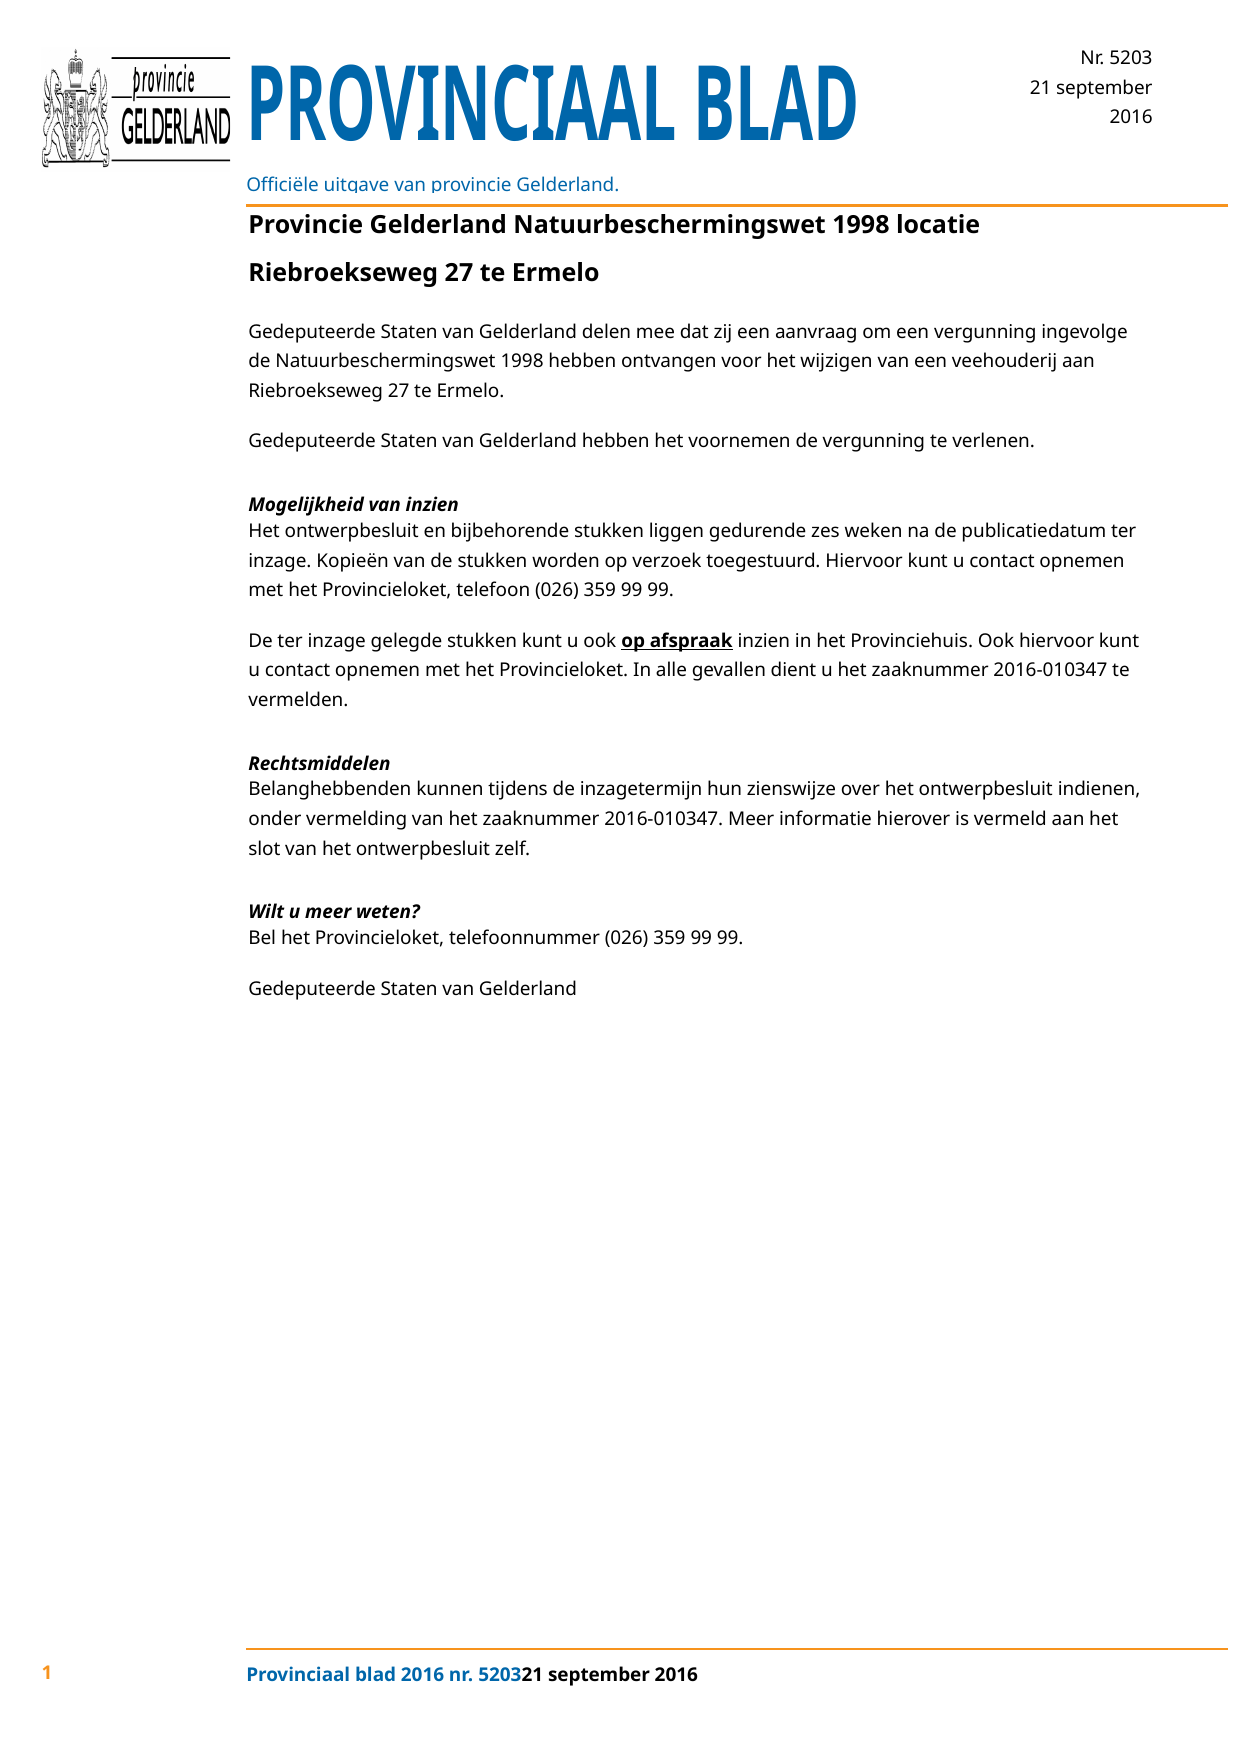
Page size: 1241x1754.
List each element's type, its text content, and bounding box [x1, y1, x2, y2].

text Provincie Gelderland Natuurbeschermingswet 1998 locatie Riebroekseweg 27 te Ermelo [248, 207, 1152, 288]
text Bel het Provincieloket, telefoonnummer (026) 359 99 99. [248, 924, 1152, 950]
text Belanghebbenden kunnen tijdens de inzagetermijn hun zienswijze over het ontwerpbesluit indienen, onder vermelding van het zaaknummer 2016-010347. Meer informatie hierover is vermeld aan het slot van het ontwerpbesluit zelf. [248, 776, 1152, 861]
picture [41, 47, 231, 172]
text Mogelijkheid van inzien [248, 491, 1152, 517]
text Gedeputeerde Staten van Gelderland delen mee dat zij een aanvraag om een vergunning ingevolge de Natuurbeschermingswet 1998 hebben ontvangen voor het wijzigen van een veehouderij aan Riebroekseweg 27 te Ermelo. [248, 318, 1152, 403]
text Gedeputeerde Staten van Gelderland [248, 975, 1152, 1001]
text De ter inzage gelegde stukken kunt u ook op afspraak inzien in het Provinciehuis. Ook hiervoor kunt u contact opnemen met het Provincieloket. In alle gevallen dient u het zaaknummer 2016-010347 te vermelden. [248, 627, 1152, 712]
text Het ontwerpbesluit en bijbehorende stukken liggen gedurende zes weken na de publicatiedatum ter inzage. Kopieën van de stukken worden op verzoek toegestuurd. Hiervoor kunt u contact opnemen met het Provincieloket, telefoon (026) 359 99 99. [248, 517, 1152, 602]
text Gedeputeerde Staten van Gelderland hebben het voornemen de vergunning te verlenen. [248, 427, 1152, 453]
text Wilt u meer weten? [248, 899, 1152, 924]
text Rechtsmiddelen [248, 750, 1152, 776]
